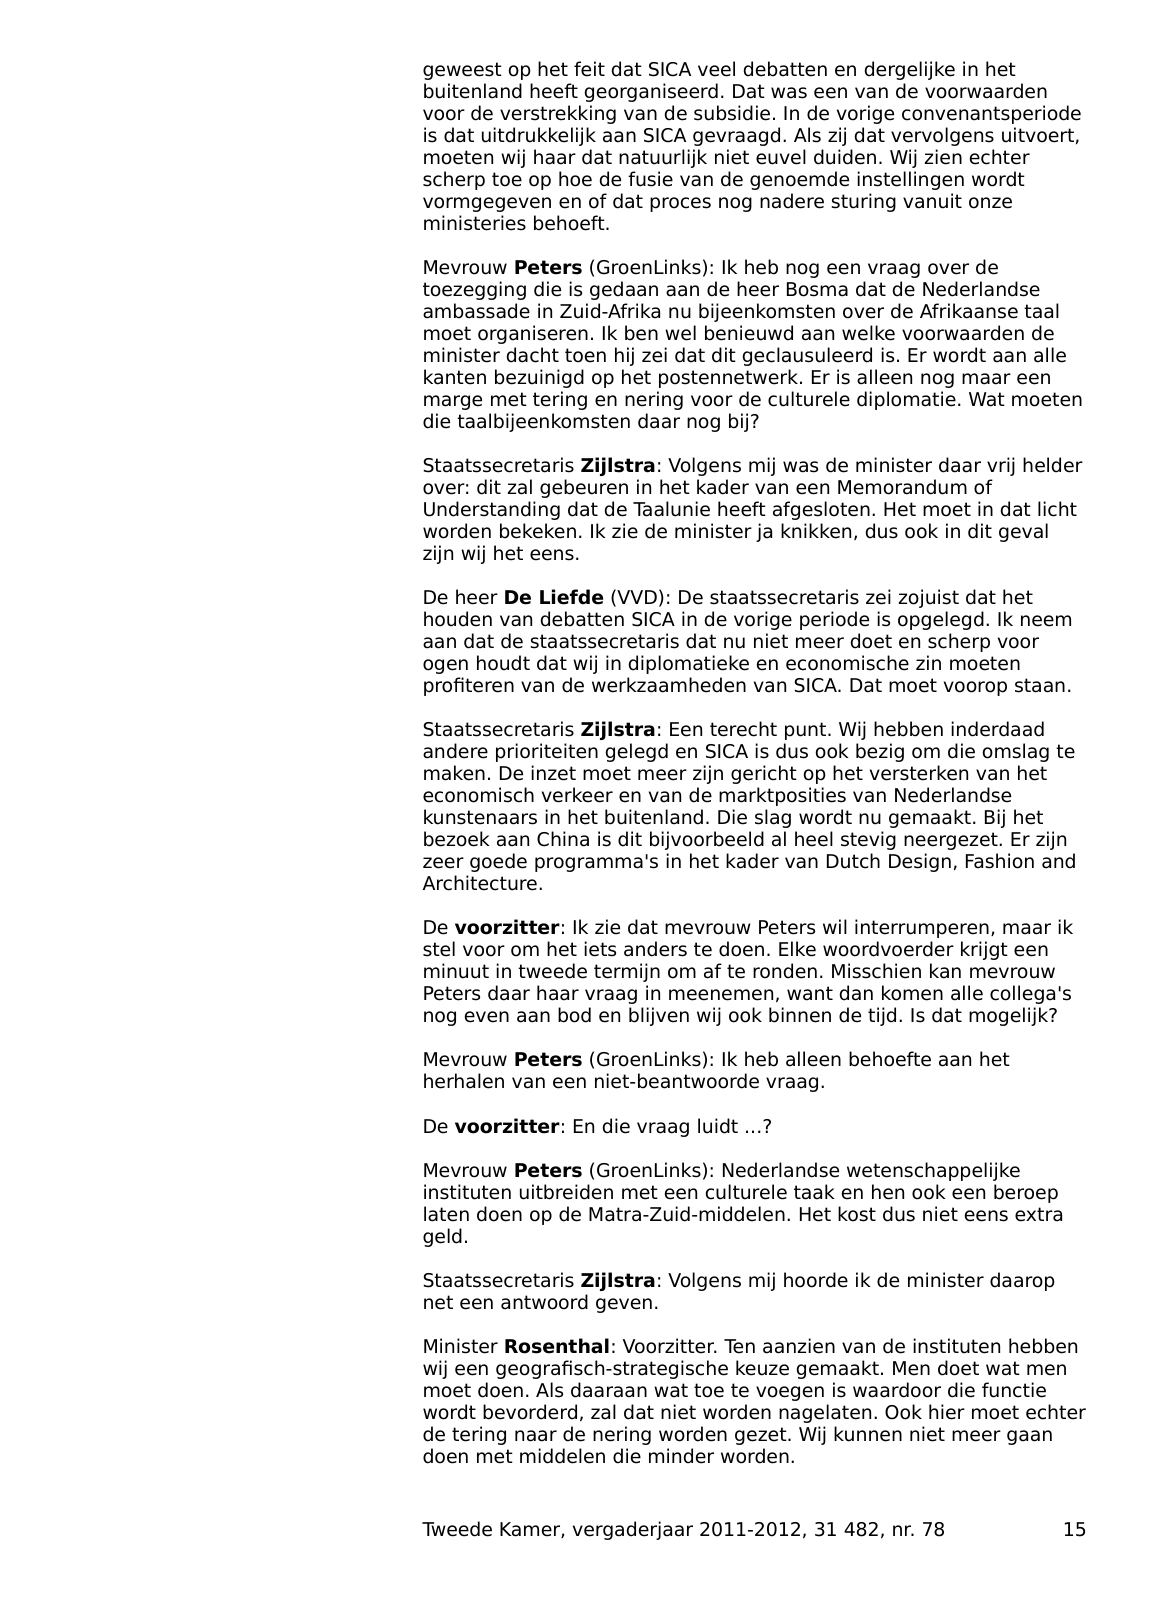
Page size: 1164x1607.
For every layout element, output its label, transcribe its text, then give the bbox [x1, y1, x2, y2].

text Staatssecretaris Zijlstra: Een terecht punt. Wij hebben inderdaad andere prioriteiten gelegd en SICA is dus ook bezig om die omslag te maken. De inzet moet meer zijn gericht op het versterken van het economisch verkeer en van de marktposities van Nederlandse kunstenaars in het buitenland. Die slag wordt nu gemaakt. Bij het bezoek aan China is dit bijvoorbeeld al heel stevig neergezet. Er zijn zeer goede programma's in het kader van Dutch Design, Fashion and Architecture. [422, 719, 1087, 895]
text Staatssecretaris Zijlstra: Volgens mij was de minister daar vrij helder over: dit zal gebeuren in het kader van een Memorandum of Understanding dat de Taalunie heeft afgesloten. Het moet in dat licht worden bekeken. Ik zie de minister ja knikken, dus ook in dit geval zijn wij het eens. [422, 455, 1087, 565]
text Mevrouw Peters (GroenLinks): Ik heb nog een vraag over de toezegging die is gedaan aan de heer Bosma dat de Nederlandse ambassade in Zuid-Afrika nu bijeenkomsten over de Afrikaanse taal moet organiseren. Ik ben wel benieuwd aan welke voorwaarden de minister dacht toen hij zei dat dit geclausuleerd is. Er wordt aan alle kanten bezuinigd op het postennetwerk. Er is alleen nog maar een marge met tering en nering voor de culturele diplomatie. Wat moeten die taalbijeenkomsten daar nog bij? [422, 257, 1087, 433]
text Minister Rosenthal: Voorzitter. Ten aanzien van de instituten hebben wij een geografisch-strategische keuze gemaakt. Men doet wat men moet doen. Als daaraan wat toe te voegen is waardoor die functie wordt bevorderd, zal dat niet worden nagelaten. Ook hier moet echter de tering naar de nering worden gezet. Wij kunnen niet meer gaan doen met middelen die minder worden. [422, 1336, 1087, 1468]
text De heer De Liefde (VVD): De staatssecretaris zei zojuist dat het houden van debatten SICA in de vorige periode is opgelegd. Ik neem aan dat de staatssecretaris dat nu niet meer doet en scherp voor ogen houdt dat wij in diplomatieke en economische zin moeten profiteren van de werkzaamheden van SICA. Dat moet voorop staan. [422, 587, 1087, 697]
text Mevrouw Peters (GroenLinks): Nederlandse wetenschappelijke instituten uitbreiden met een culturele taak en hen ook een beroep laten doen op de Matra-Zuid-middelen. Het kost dus niet eens extra geld. [422, 1160, 1087, 1248]
text geweest op het feit dat SICA veel debatten en dergelijke in het buitenland heeft georganiseerd. Dat was een van de voorwaarden voor de verstrekking van de subsidie. In de vorige convenantsperiode is dat uitdrukkelijk aan SICA gevraagd. Als zij dat vervolgens uitvoert, moeten wij haar dat natuurlijk niet euvel duiden. Wij zien echter scherp toe op hoe de fusie van de genoemde instellingen wordt vormgegeven en of dat proces nog nadere sturing vanuit onze ministeries behoeft. [422, 59, 1087, 235]
text De voorzitter: Ik zie dat mevrouw Peters wil interrumperen, maar ik stel voor om het iets anders te doen. Elke woordvoerder krijgt een minuut in tweede termijn om af te ronden. Misschien kan mevrouw Peters daar haar vraag in meenemen, want dan komen alle collega's nog even aan bod en blijven wij ook binnen de tijd. Is dat mogelijk? [422, 917, 1087, 1027]
text De voorzitter: En die vraag luidt ...? [422, 1116, 1087, 1137]
text Staatssecretaris Zijlstra: Volgens mij hoorde ik de minister daarop net een antwoord geven. [422, 1270, 1087, 1314]
text Mevrouw Peters (GroenLinks): Ik heb alleen behoefte aan het herhalen van een niet-beantwoorde vraag. [422, 1049, 1087, 1093]
